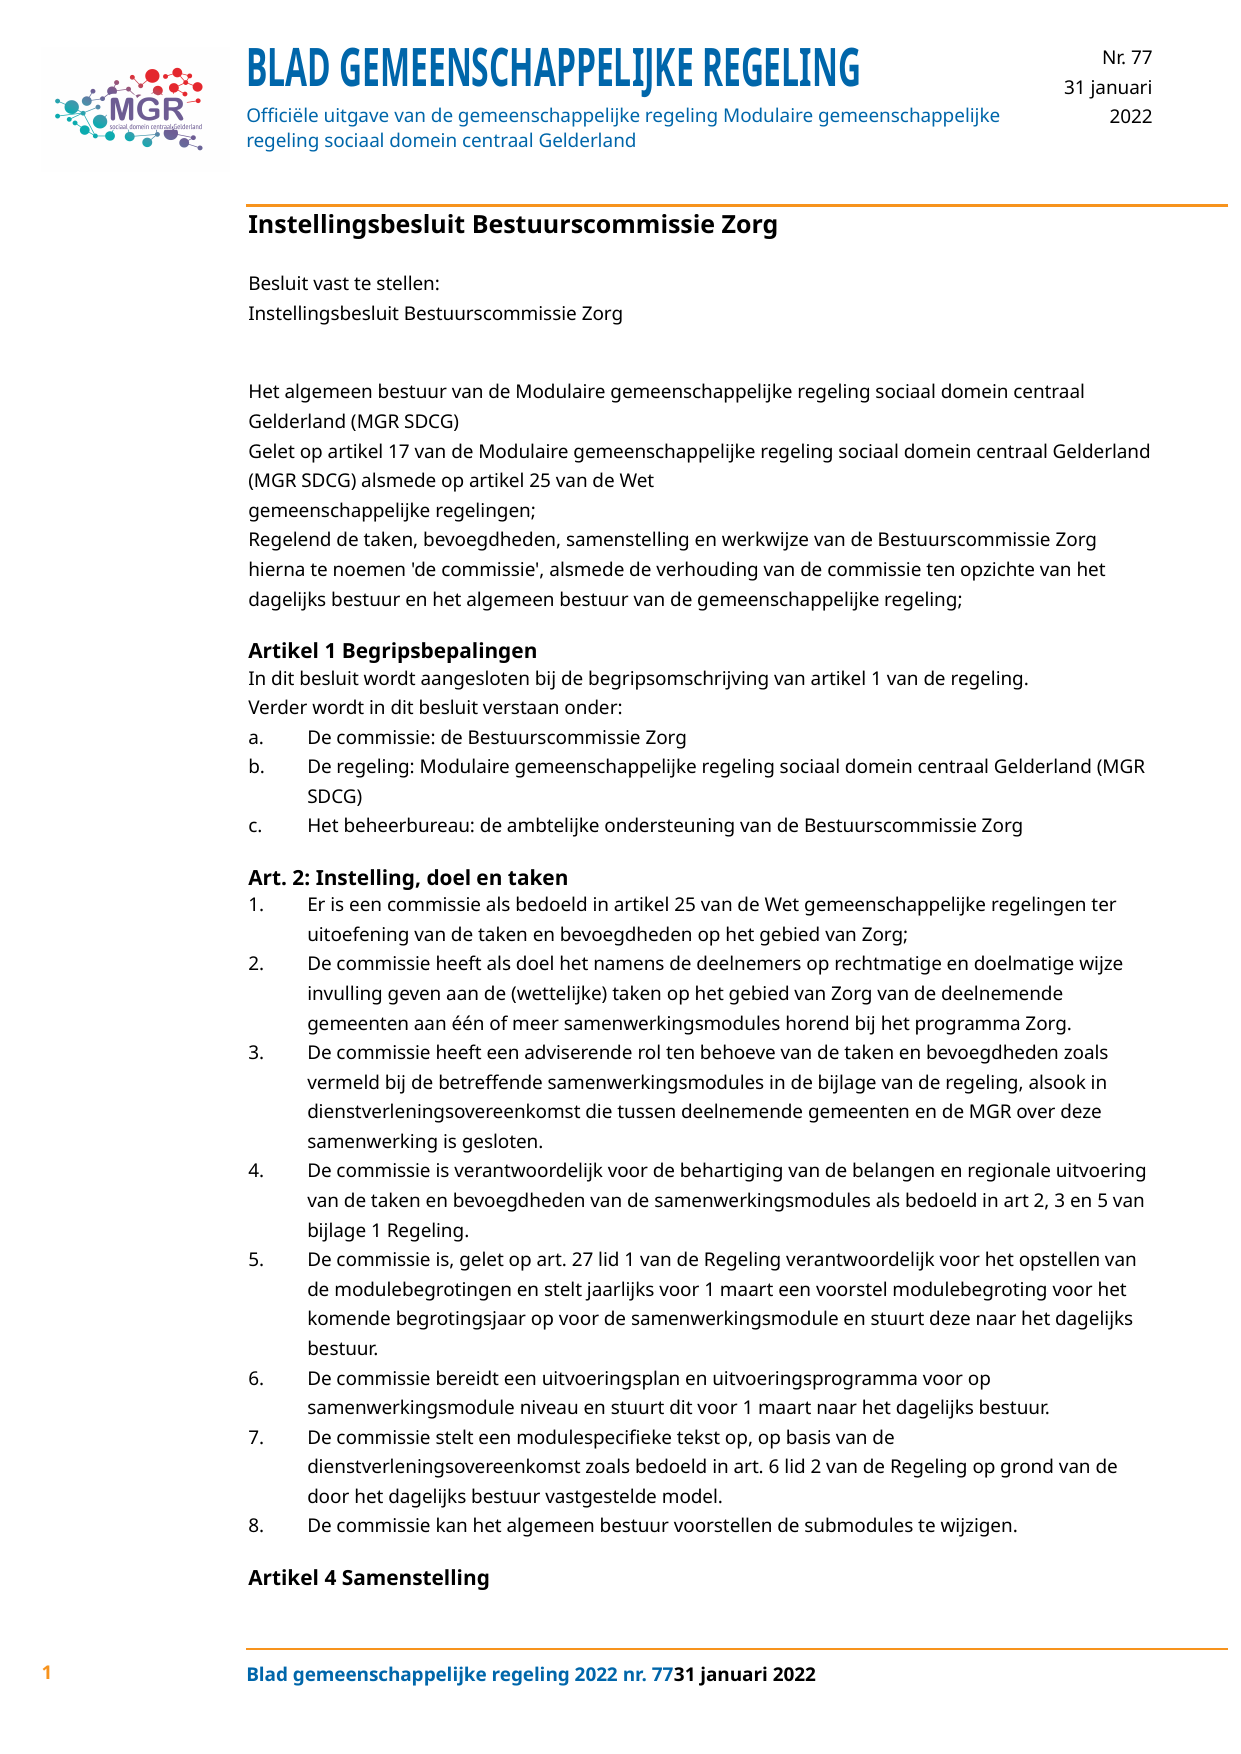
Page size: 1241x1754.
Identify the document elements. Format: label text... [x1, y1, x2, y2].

text gemeenschappelijke regelingen; [248, 497, 1152, 523]
list Er is een commissie als bedoeld in artikel 25 van de Wet gemeenschappelijke regelingen ter uitoefening van de taken en bevoegdheden op het gebied van Zorg; [248, 891, 1152, 947]
text Artikel 1 Begripsbepalingen [248, 636, 1152, 665]
text Verder wordt in dit besluit verstaan onder: [248, 694, 1152, 720]
text Instellingsbesluit Bestuurscommissie Zorg [248, 207, 1152, 241]
list De regeling: Modulaire gemeenschappelijke regeling sociaal domein centraal Gelderland (MGR SDCG) [248, 753, 1152, 809]
text Besluit vast te stellen: [248, 270, 1152, 296]
picture [41, 47, 231, 172]
list De commissie kan het algemeen bestuur voorstellen de submodules te wijzigen. [248, 1513, 1152, 1538]
list De commissie bereidt een uitvoeringsplan en uitvoeringsprogramma voor op samenwerkingsmodule niveau en stuurt dit voor 1 maart naar het dagelijks bestuur. [248, 1365, 1152, 1420]
list De commissie is verantwoordelijk voor de behartiging van de belangen en regionale uitvoering van de taken en bevoegdheden van de samenwerkingsmodules als bedoeld in art 2, 3 en 5 van bijlage 1 Regeling. [248, 1158, 1152, 1243]
list De commissie heeft als doel het namens de deelnemers op rechtmatige en doelmatige wijze invulling geven aan de (wettelijke) taken op het gebied van Zorg van de deelnemende gemeenten aan één of meer samenwerkingsmodules horend bij het programma Zorg. [248, 951, 1152, 1036]
text Het algemeen bestuur van de Modulaire gemeenschappelijke regeling sociaal domein centraal Gelderland (MGR SDCG) [248, 379, 1152, 434]
list De commissie stelt een modulespecifieke tekst op, op basis van de dienstverleningsovereenkomst zoals bedoeld in art. 6 lid 2 van de Regeling op grond van de door het dagelijks bestuur vastgestelde model. [248, 1424, 1152, 1509]
list De commissie: de Bestuurscommissie Zorg [248, 724, 1152, 749]
list De commissie heeft een adviserende rol ten behoeve van de taken en bevoegdheden zoals vermeld bij de betreffende samenwerkingsmodules in de bijlage van de regeling, alsook in dienstverleningsovereenkomst die tussen deelnemende gemeenten en de MGR over deze samenwerking is gesloten. [248, 1039, 1152, 1154]
text Artikel 4 Samenstelling [248, 1563, 1152, 1592]
text In dit besluit wordt aangesloten bij de begripsomschrijving van artikel 1 van de regeling. [248, 665, 1152, 690]
list De commissie is, gelet op art. 27 lid 1 van de Regeling verantwoordelijk voor het opstellen van de modulebegrotingen en stelt jaarlijks voor 1 maart een voorstel modulebegroting voor het komende begrotingsjaar op voor de samenwerkingsmodule en stuurt deze naar het dagelijks bestuur. [248, 1246, 1152, 1361]
text Regelend de taken, bevoegdheden, samenstelling en werkwijze van de Bestuurscommissie Zorg hierna te noemen 'de commissie', alsmede de verhouding van de commissie ten opzichte van het dagelijks bestuur en het algemeen bestuur van de gemeenschappelijke regeling; [248, 527, 1152, 612]
text Instellingsbesluit Bestuurscommissie Zorg [248, 300, 1152, 326]
text Gelet op artikel 17 van de Modulaire gemeenschappelijke regeling sociaal domein centraal Gelderland (MGR SDCG) alsmede op artikel 25 van de Wet [248, 438, 1152, 493]
text Art. 2: Instelling, doel en taken [248, 863, 1152, 891]
list Het beheerbureau: de ambtelijke ondersteuning van de Bestuurscommissie Zorg [248, 813, 1152, 838]
